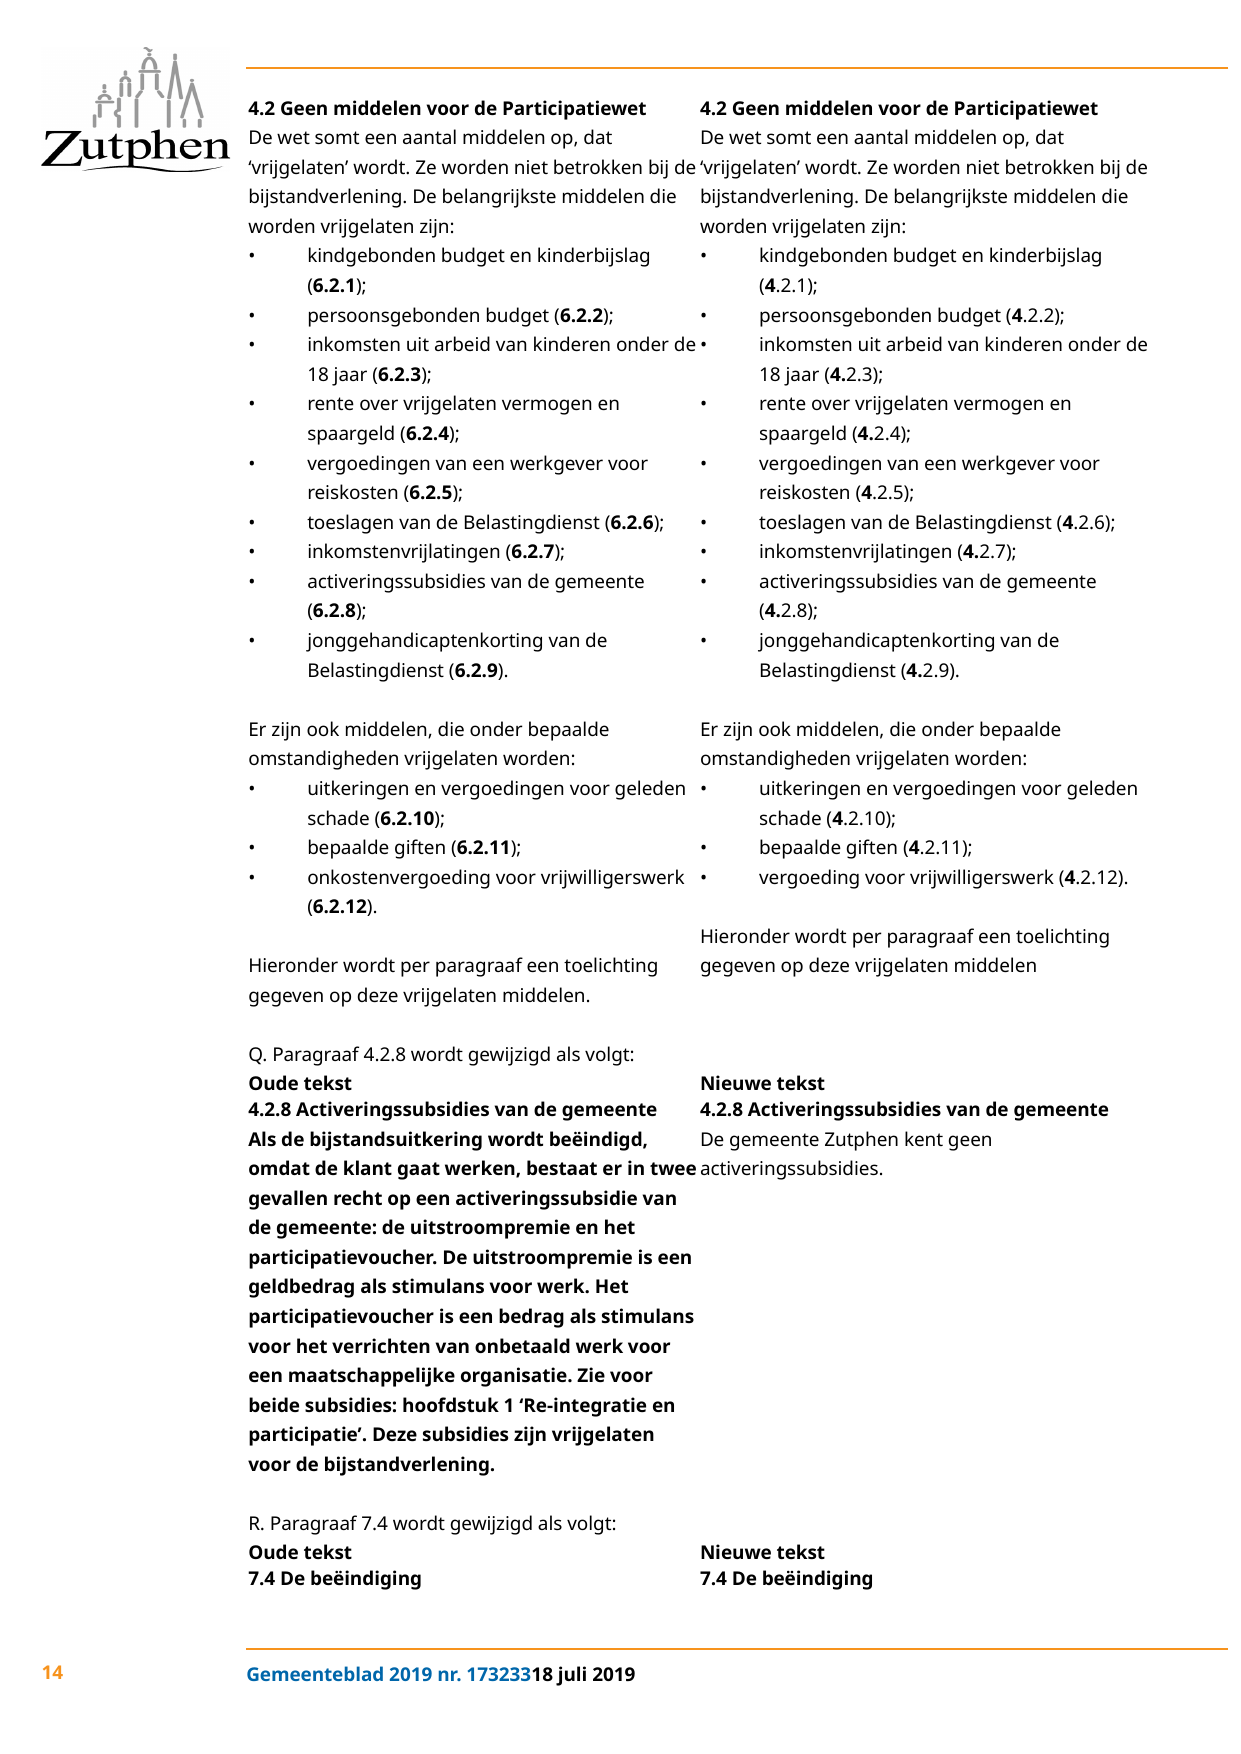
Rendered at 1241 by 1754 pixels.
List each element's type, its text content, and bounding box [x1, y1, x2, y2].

table_cell 4.2.8 Activeringssubsidies van de gemeente De gemeente Zutphen kent geen activeringssubsidies. [700, 1096, 1152, 1477]
text Q. Paragraaf 4.2.8 wordt gewijzigd als volgt: [248, 1041, 1152, 1067]
table_cell 7.4 De beëindiging [248, 1565, 700, 1591]
table_cell 4.2 Geen middelen voor de Participatiewet De wet somt een aantal middelen op, dat ‘vrijgelaten’ wordt. Ze worden niet betrokken bij de bijstandverlening. De belangrijkste middelen die worden vrijgelaten zijn: kindgebonden budget en kinderbijslag (4.2.1); persoonsgebonden budget (4.2.2); inkomsten uit arbeid van kinderen onder de 18 jaar (4.2.3); rente over vrijgelaten vermogen en spaargeld (4.2.4); vergoedingen van een werkgever voor reiskosten (4.2.5); toeslagen van de Belastingdienst (4.2.6); inkomstenvrijlatingen (4.2.7); activeringssubsidies van de gemeente (4.2.8); jonggehandicaptenkorting van de Belastingdienst (4.2.9). Er zijn ook middelen, die onder bepaalde omstandigheden vrijgelaten worden: uitkeringen en vergoedingen voor geleden schade (4.2.10); bepaalde giften (4.2.11); vergoeding voor vrijwilligerswerk (4.2.12). Hieronder wordt per paragraaf een toelichting gegeven op deze vrijgelaten middelen [700, 95, 1152, 1008]
table_cell 4.2.8 Activeringssubsidies van de gemeente Als de bijstandsuitkering wordt beëindigd, omdat de klant gaat werken, bestaat er in twee gevallen recht op een activeringssubsidie van de gemeente: de uitstroompremie en het participatievoucher. De uitstroompremie is een geldbedrag als stimulans voor werk. Het participatievoucher is een bedrag als stimulans voor het verrichten van onbetaald werk voor een maatschappelijke organisatie. Zie voor beide subsidies: hoofdstuk 1 ‘Re-integratie en participatie’. Deze subsidies zijn vrijgelaten voor de bijstandverlening. [248, 1096, 700, 1477]
table_header Nieuwe tekst [700, 1071, 1152, 1096]
picture [41, 47, 231, 172]
table_header Oude tekst [248, 1540, 700, 1565]
text R. Paragraaf 7.4 wordt gewijzigd als volgt: [248, 1510, 1152, 1536]
table_cell 7.4 De beëindiging [700, 1565, 1152, 1591]
table_header Nieuwe tekst [700, 1540, 1152, 1565]
table_header Oude tekst [248, 1071, 700, 1096]
table_cell 4.2 Geen middelen voor de Participatiewet De wet somt een aantal middelen op, dat ‘vrijgelaten’ wordt. Ze worden niet betrokken bij de bijstandverlening. De belangrijkste middelen die worden vrijgelaten zijn: kindgebonden budget en kinderbijslag (6.2.1); persoonsgebonden budget (6.2.2); inkomsten uit arbeid van kinderen onder de 18 jaar (6.2.3); rente over vrijgelaten vermogen en spaargeld (6.2.4); vergoedingen van een werkgever voor reiskosten (6.2.5); toeslagen van de Belastingdienst (6.2.6); inkomstenvrijlatingen (6.2.7); activeringssubsidies van de gemeente (6.2.8); jonggehandicaptenkorting van de Belastingdienst (6.2.9). Er zijn ook middelen, die onder bepaalde omstandigheden vrijgelaten worden: uitkeringen en vergoedingen voor geleden schade (6.2.10); bepaalde giften (6.2.11); onkostenvergoeding voor vrijwilligerswerk (6.2.12). Hieronder wordt per paragraaf een toelichting gegeven op deze vrijgelaten middelen. [248, 95, 700, 1008]
